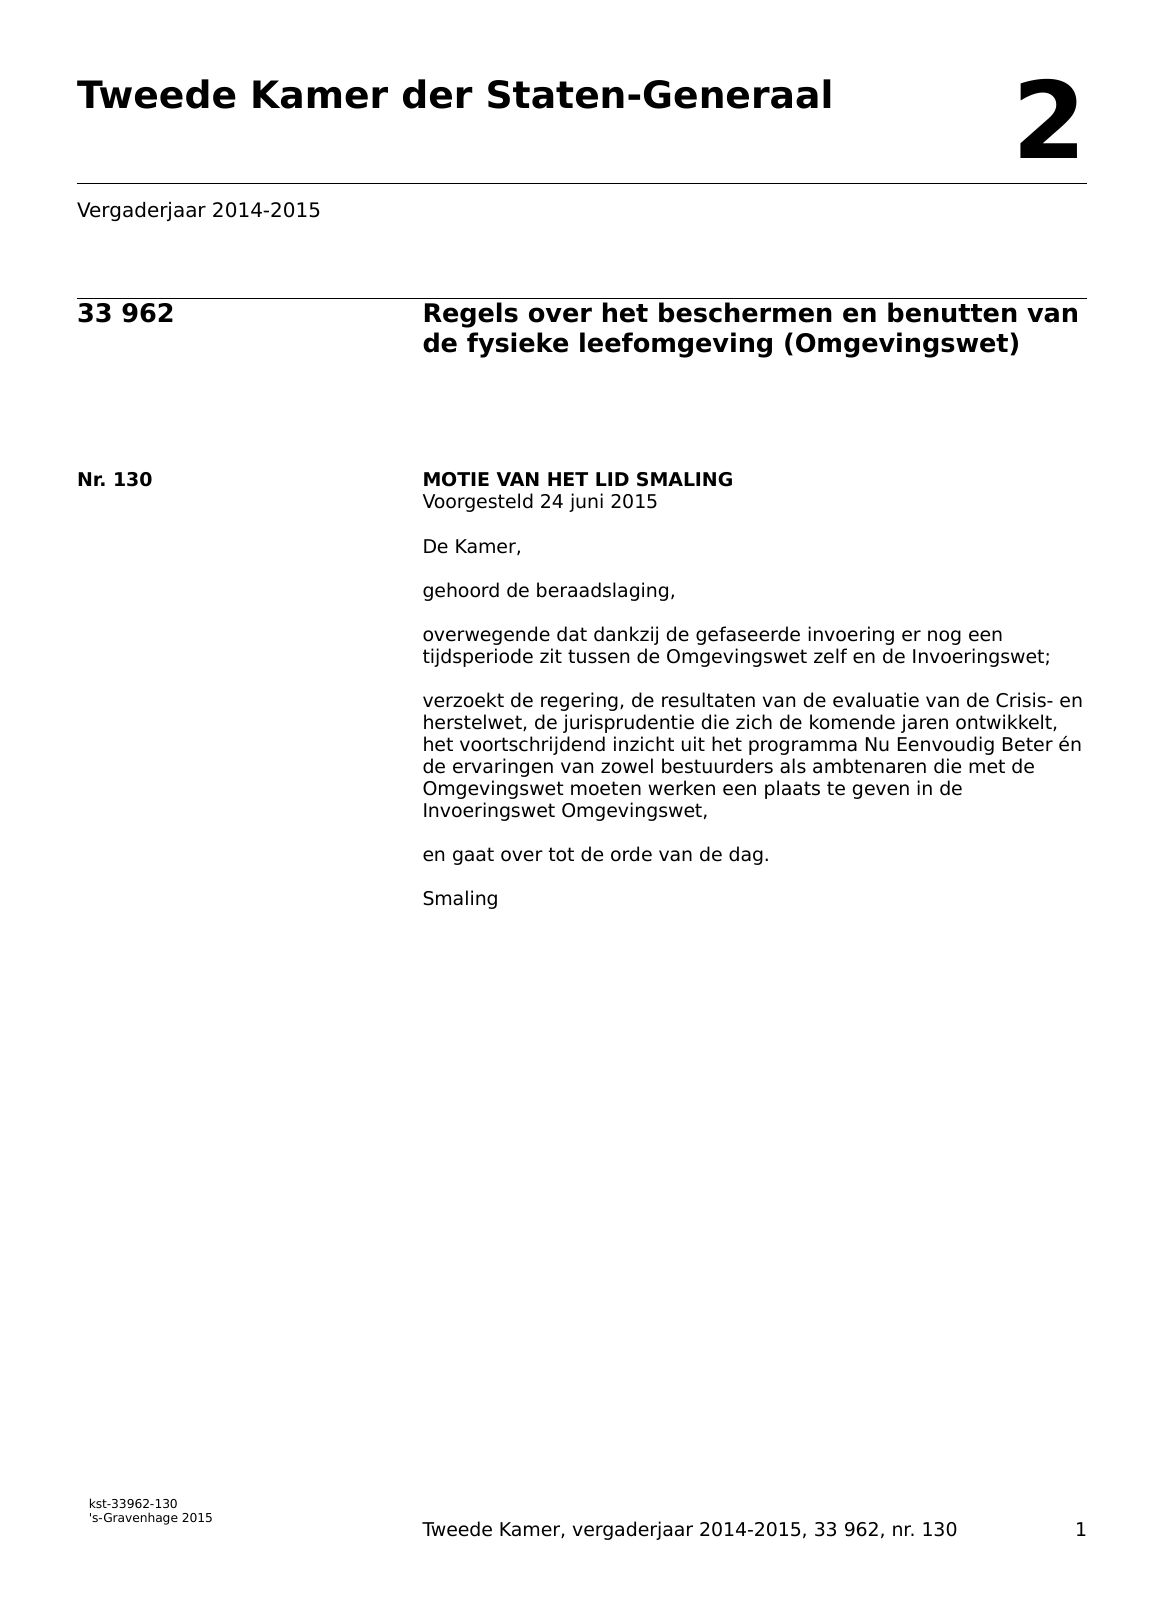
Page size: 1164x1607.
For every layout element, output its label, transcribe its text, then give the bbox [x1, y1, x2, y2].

text De Kamer, [422, 536, 1087, 557]
table_header Tweede Kamer der Staten-Generaal [77, 59, 886, 183]
text gehoord de beraadslaging, [422, 580, 1087, 602]
text overwegende dat dankzij de gefaseerde invoering er nog een tijdsperiode zit tussen de Omgevingswet zelf en de Invoeringswet; [422, 624, 1087, 668]
text verzoekt de regering, de resultaten van de evaluatie van de Crisis- en herstelwet, de jurisprudentie die zich de komende jaren ontwikkelt, het voortschrijdend inzicht uit het programma Nu Eenvoudig Beter én de ervaringen van zowel bestuurders als ambtenaren die met de Omgevingswet moeten werken een plaats te geven in de Invoeringswet Omgevingswet, [422, 690, 1087, 822]
text 's-Gravenhage 2015 [88, 1511, 323, 1525]
text Smaling [422, 888, 1087, 910]
subtitle Nr. 130 MOTIE VAN HET LID SMALING [77, 469, 1087, 491]
table_cell Vergaderjaar 2014-2015 [77, 184, 1087, 298]
table_header 2 [886, 59, 1087, 183]
subtitle 33 962 Regels over het beschermen en benutten van de fysieke leefomgeving (Omgevingswet) [77, 299, 1087, 358]
text kst-33962-130 [88, 1497, 323, 1511]
text en gaat over tot de orde van de dag. [422, 844, 1087, 866]
text Voorgesteld 24 juni 2015 [422, 491, 1087, 513]
